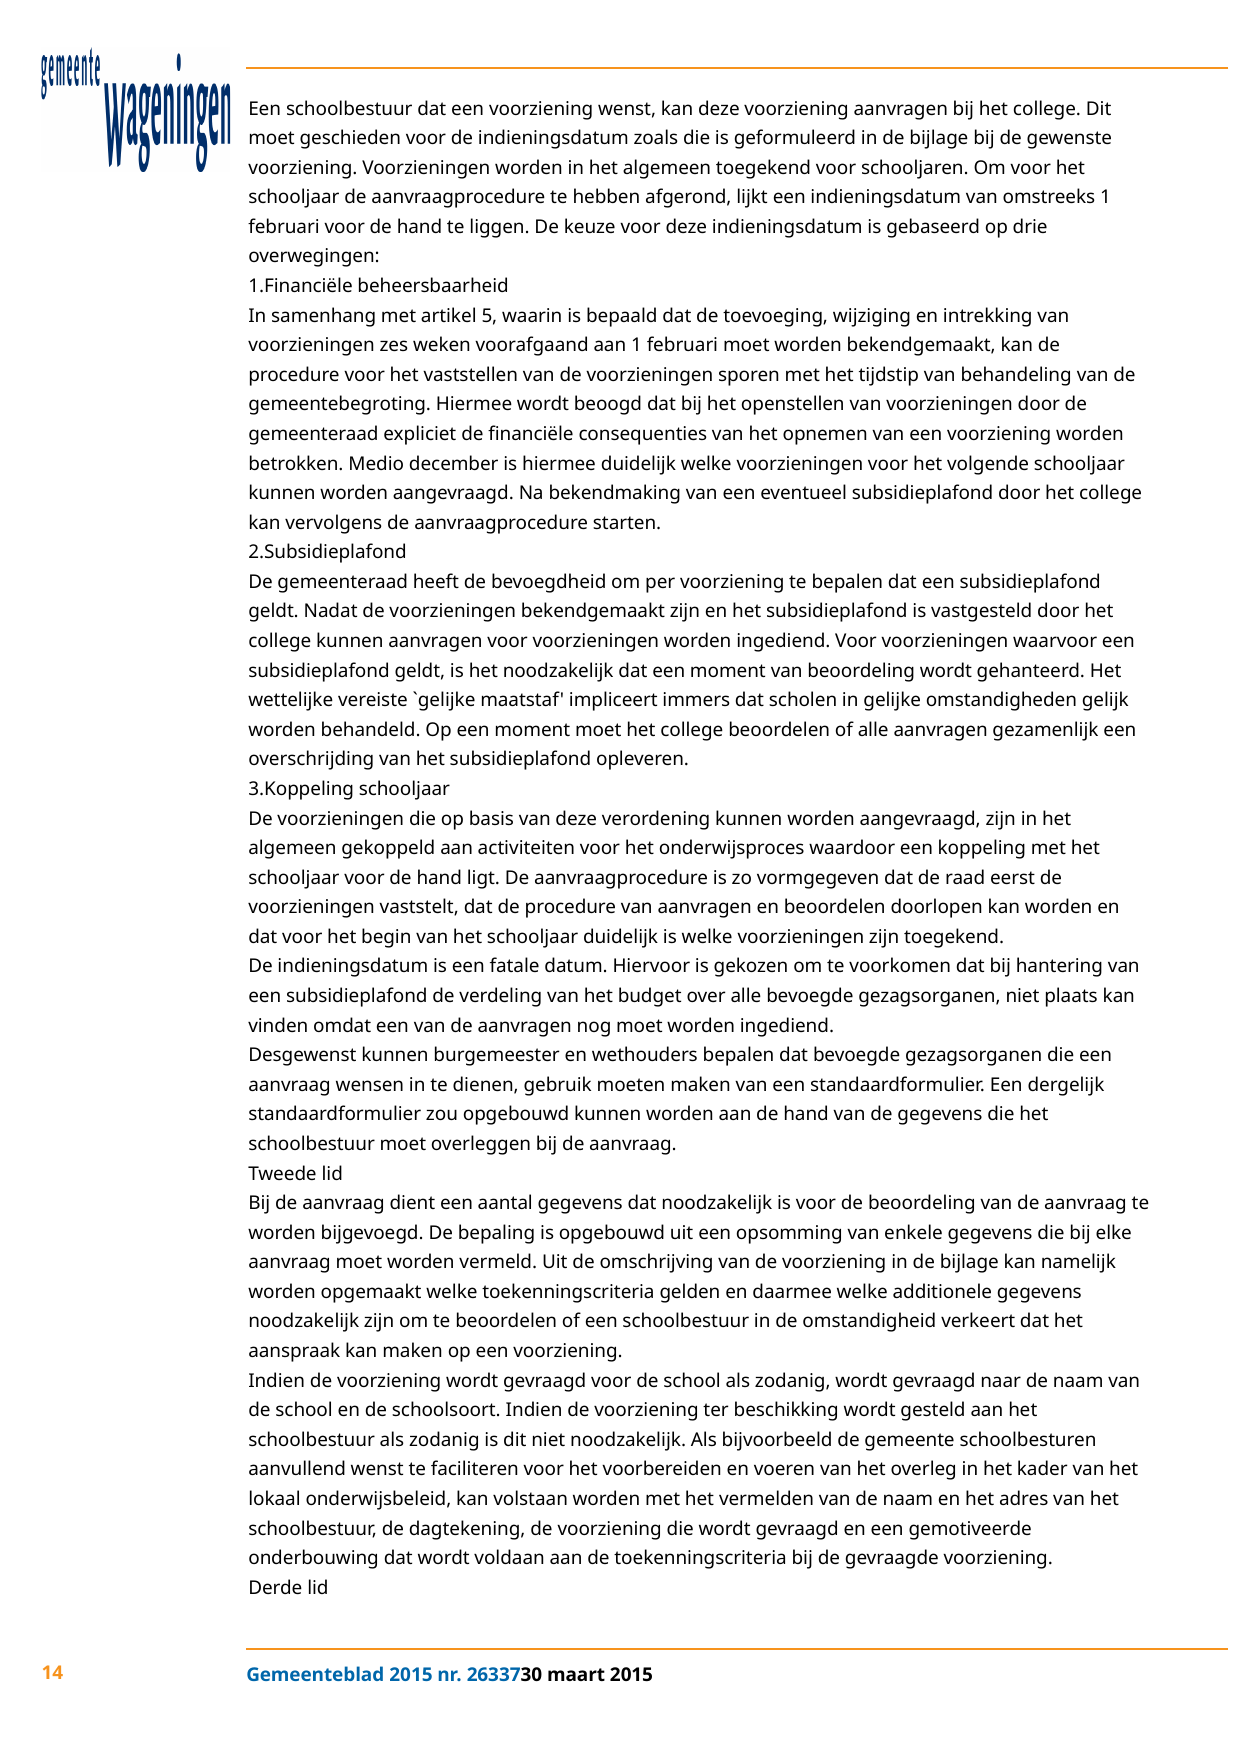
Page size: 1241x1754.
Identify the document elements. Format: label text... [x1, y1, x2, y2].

text 2.Subsidieplafond [248, 538, 1152, 564]
text Indien de voorziening wordt gevraagd voor de school als zodanig, wordt gevraagd naar de naam van de school en de schoolsoort. Indien de voorziening ter beschikking wordt gesteld aan het schoolbestuur als zodanig is dit niet noodzakelijk. Als bijvoorbeeld de gemeente schoolbesturen aanvullend wenst te faciliteren voor het voorbereiden en voeren van het overleg in het kader van het lokaal onderwijsbeleid, kan volstaan worden met het vermelden van de naam en het adres van het schoolbestuur, de dagtekening, de voorziening die wordt gevraagd en een gemotiveerde onderbouwing dat wordt voldaan aan de toekenningscriteria bij de gevraagde voorziening. [248, 1367, 1152, 1570]
text 3.Koppeling schooljaar [248, 775, 1152, 801]
text De voorzieningen die op basis van deze verordening kunnen worden aangevraagd, zijn in het algemeen gekoppeld aan activiteiten voor het onderwijsproces waardoor een koppeling met het schooljaar voor de hand ligt. De aanvraagprocedure is zo vormgegeven dat de raad eerst de voorzieningen vaststelt, dat de procedure van aanvragen en beoordelen doorlopen kan worden en dat voor het begin van het schooljaar duidelijk is welke voorzieningen zijn toegekend. [248, 805, 1152, 949]
text De indieningsdatum is een fatale datum. Hiervoor is gekozen om te voorkomen dat bij hantering van een subsidieplafond de verdeling van het budget over alle bevoegde gezagsorganen, niet plaats kan vinden omdat een van de aanvragen nog moet worden ingediend. [248, 953, 1152, 1038]
text 1.Financiële beheersbaarheid [248, 272, 1152, 298]
text De gemeenteraad heeft de bevoegdheid om per voorziening te bepalen dat een subsidieplafond geldt. Nadat de voorzieningen bekendgemaakt zijn en het subsidieplafond is vastgesteld door het college kunnen aanvragen voor voorzieningen worden ingediend. Voor voorzieningen waarvoor een subsidieplafond geldt, is het noodzakelijk dat een moment van beoordeling wordt gehanteerd. Het wettelijke vereiste `gelijke maatstaf' impliceert immers dat scholen in gelijke omstandigheden gelijk worden behandeld. Op een moment moet het college beoordelen of alle aanvragen gezamenlijk een overschrijding van het subsidieplafond opleveren. [248, 568, 1152, 771]
text Desgewenst kunnen burgemeester en wethouders bepalen dat bevoegde gezagsorganen die een aanvraag wensen in te dienen, gebruik moeten maken van een standaardformulier. Een dergelijk standaardformulier zou opgebouwd kunnen worden aan de hand van de gegevens die het schoolbestuur moet overleggen bij de aanvraag. [248, 1041, 1152, 1156]
picture [41, 47, 231, 172]
text Derde lid [248, 1574, 1152, 1600]
text Bij de aanvraag dient een aantal gegevens dat noodzakelijk is voor de beoordeling van de aanvraag te worden bijgevoegd. De bepaling is opgebouwd uit een opsomming van enkele gegevens die bij elke aanvraag moet worden vermeld. Uit de omschrijving van de voorziening in de bijlage kan namelijk worden opgemaakt welke toekenningscriteria gelden en daarmee welke additionele gegevens noodzakelijk zijn om te beoordelen of een schoolbestuur in de omstandigheid verkeert dat het aanspraak kan maken op een voorziening. [248, 1189, 1152, 1363]
text Een schoolbestuur dat een voorziening wenst, kan deze voorziening aanvragen bij het college. Dit moet geschieden voor de indieningsdatum zoals die is geformuleerd in de bijlage bij de gewenste voorziening. Voorzieningen worden in het algemeen toegekend voor schooljaren. Om voor het schooljaar de aanvraagprocedure te hebben afgerond, lijkt een indieningsdatum van omstreeks 1 februari voor de hand te liggen. De keuze voor deze indieningsdatum is gebaseerd op drie overwegingen: [248, 95, 1152, 268]
text In samenhang met artikel 5, waarin is bepaald dat de toevoeging, wijziging en intrekking van voorzieningen zes weken voorafgaand aan 1 februari moet worden bekendgemaakt, kan de procedure voor het vaststellen van de voorzieningen sporen met het tijdstip van behandeling van de gemeentebegroting. Hiermee wordt beoogd dat bij het openstellen van voorzieningen door de gemeenteraad expliciet de financiële consequenties van het opnemen van een voorziening worden betrokken. Medio december is hiermee duidelijk welke voorzieningen voor het volgende schooljaar kunnen worden aangevraagd. Na bekendmaking van een eventueel subsidieplafond door het college kan vervolgens de aanvraagprocedure starten. [248, 302, 1152, 535]
text Tweede lid [248, 1160, 1152, 1186]
